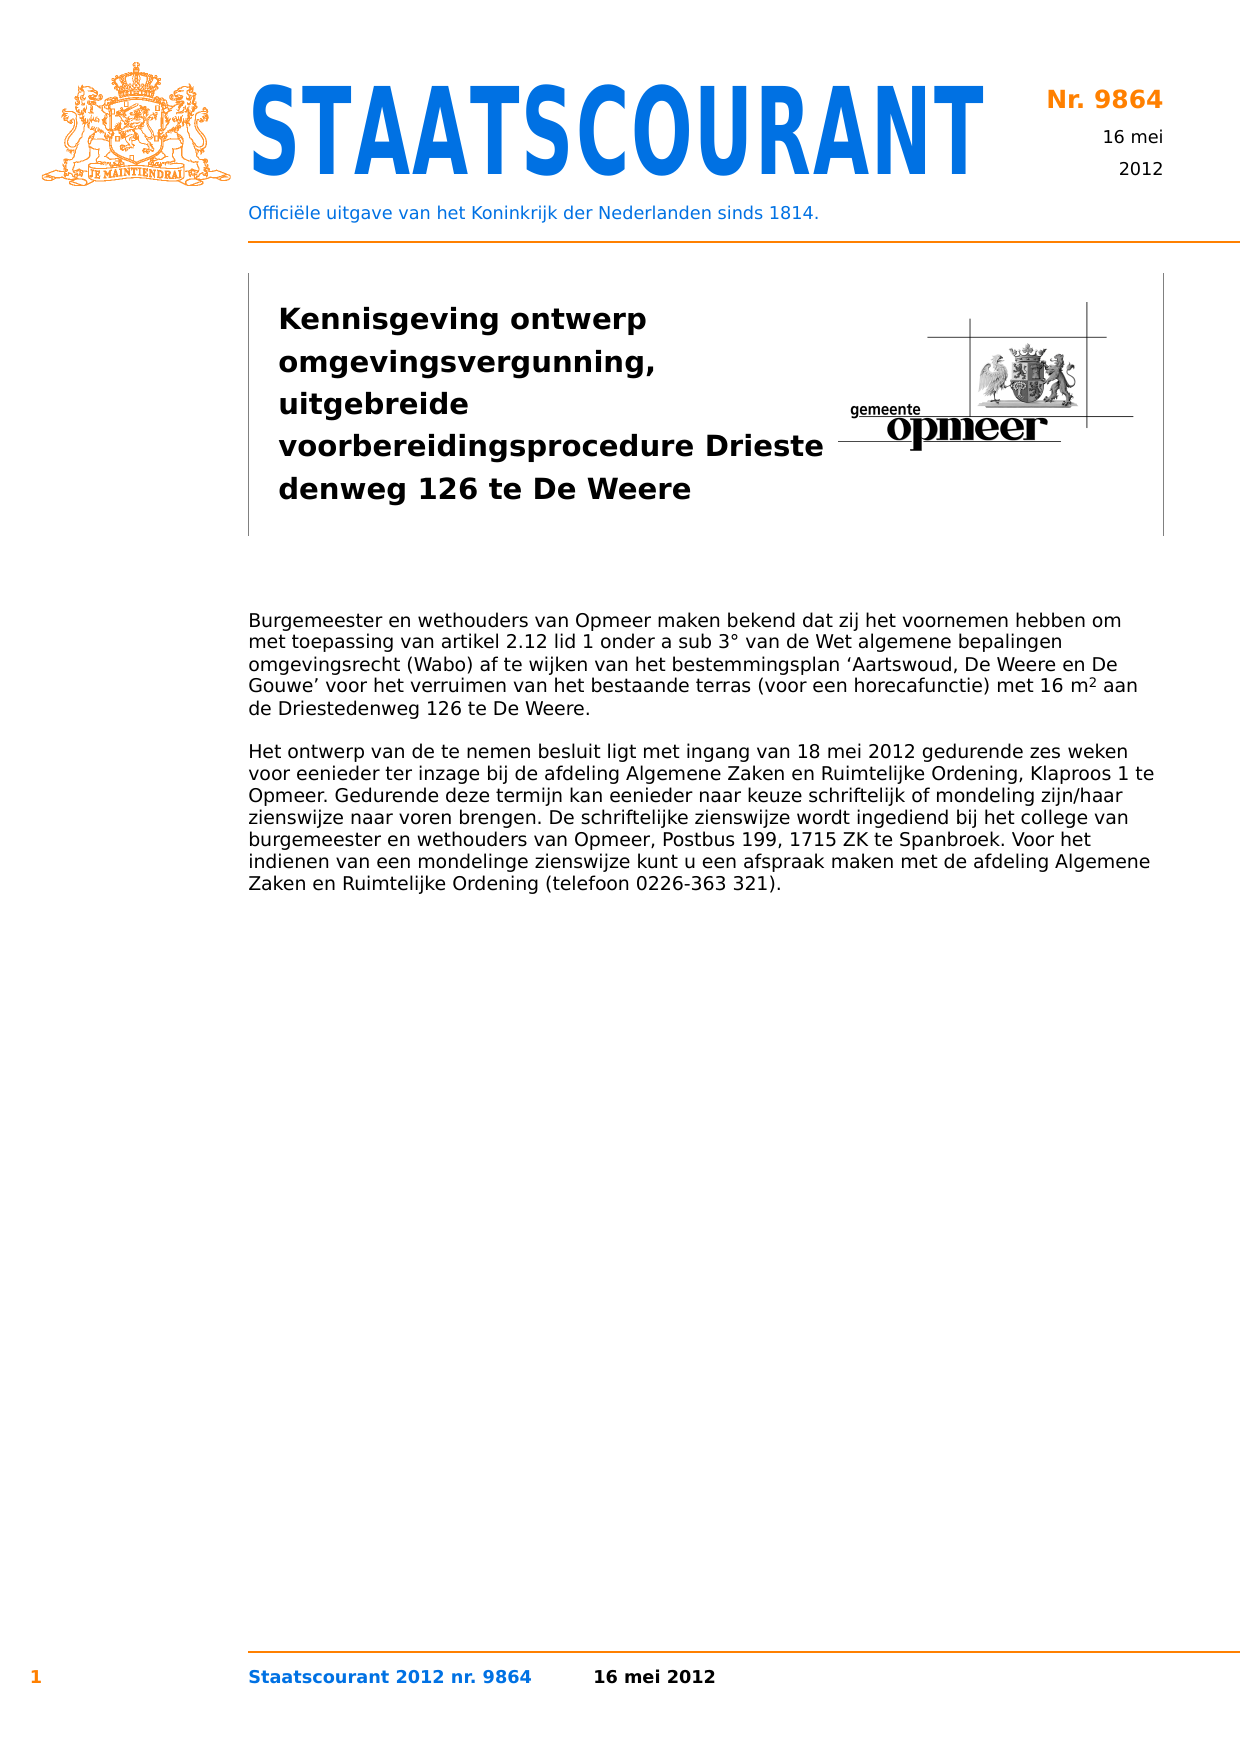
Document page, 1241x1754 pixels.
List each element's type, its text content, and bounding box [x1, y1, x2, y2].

picture [41, 62, 231, 186]
text Het ontwerp van de te nemen besluit ligt met ingang van 18 mei 2012 gedurende zes weken voor eenieder ter inzage bij de afdeling Algemene Zaken en Ruimtelijke Ordening, Klaproos 1 te Opmeer. Gedurende deze termijn kan eenieder naar keuze schriftelijk of mondeling zijn/haar zienswijze naar voren brengen. De schriftelijke zienswijze wordt ingediend bij het college van burgemeester en wethouders van Opmeer, Postbus 199, 1715 ZK te Spanbroek. Voor het indienen van een mondelinge zienswijze kunt u een afspraak maken met de afdeling Algemene Zaken en Ruimtelijke Ordening (telefoon 0226-363 321). [248, 741, 1163, 895]
table_cell 2012 [998, 153, 1240, 203]
text Burgemeester en wethouders van Opmeer maken bekend dat zij het voornemen hebben om met toepassing van artikel 2.12 lid 1 onder a sub 3° van de Wet algemene bepalingen omgevingsrecht (Wabo) af te wijken van het bestemmingsplan ‘Aartswoud, De Weere en De Gouwe’ voor het verruimen van het bestaande terras (voor een horecafunctie) met 16 m2 aan de Driestedenweg 126 te De Weere. [248, 609, 1163, 719]
table_cell 16 mei [998, 121, 1240, 153]
table_cell Officiële uitgave van het Koninkrijk der Nederlanden sinds 1814. [248, 203, 1240, 241]
table_header Nr. 9864 [998, 62, 1240, 121]
picture [838, 302, 1134, 451]
table_header STAATSCOURANT [248, 62, 998, 203]
table_header [25, 62, 248, 241]
subtitle Kennisgeving ontwerp omgevingsvergunning, uitgebreide voorbereidingsprocedure Driestedenweg 126 te De Weere [249, 273, 1163, 536]
